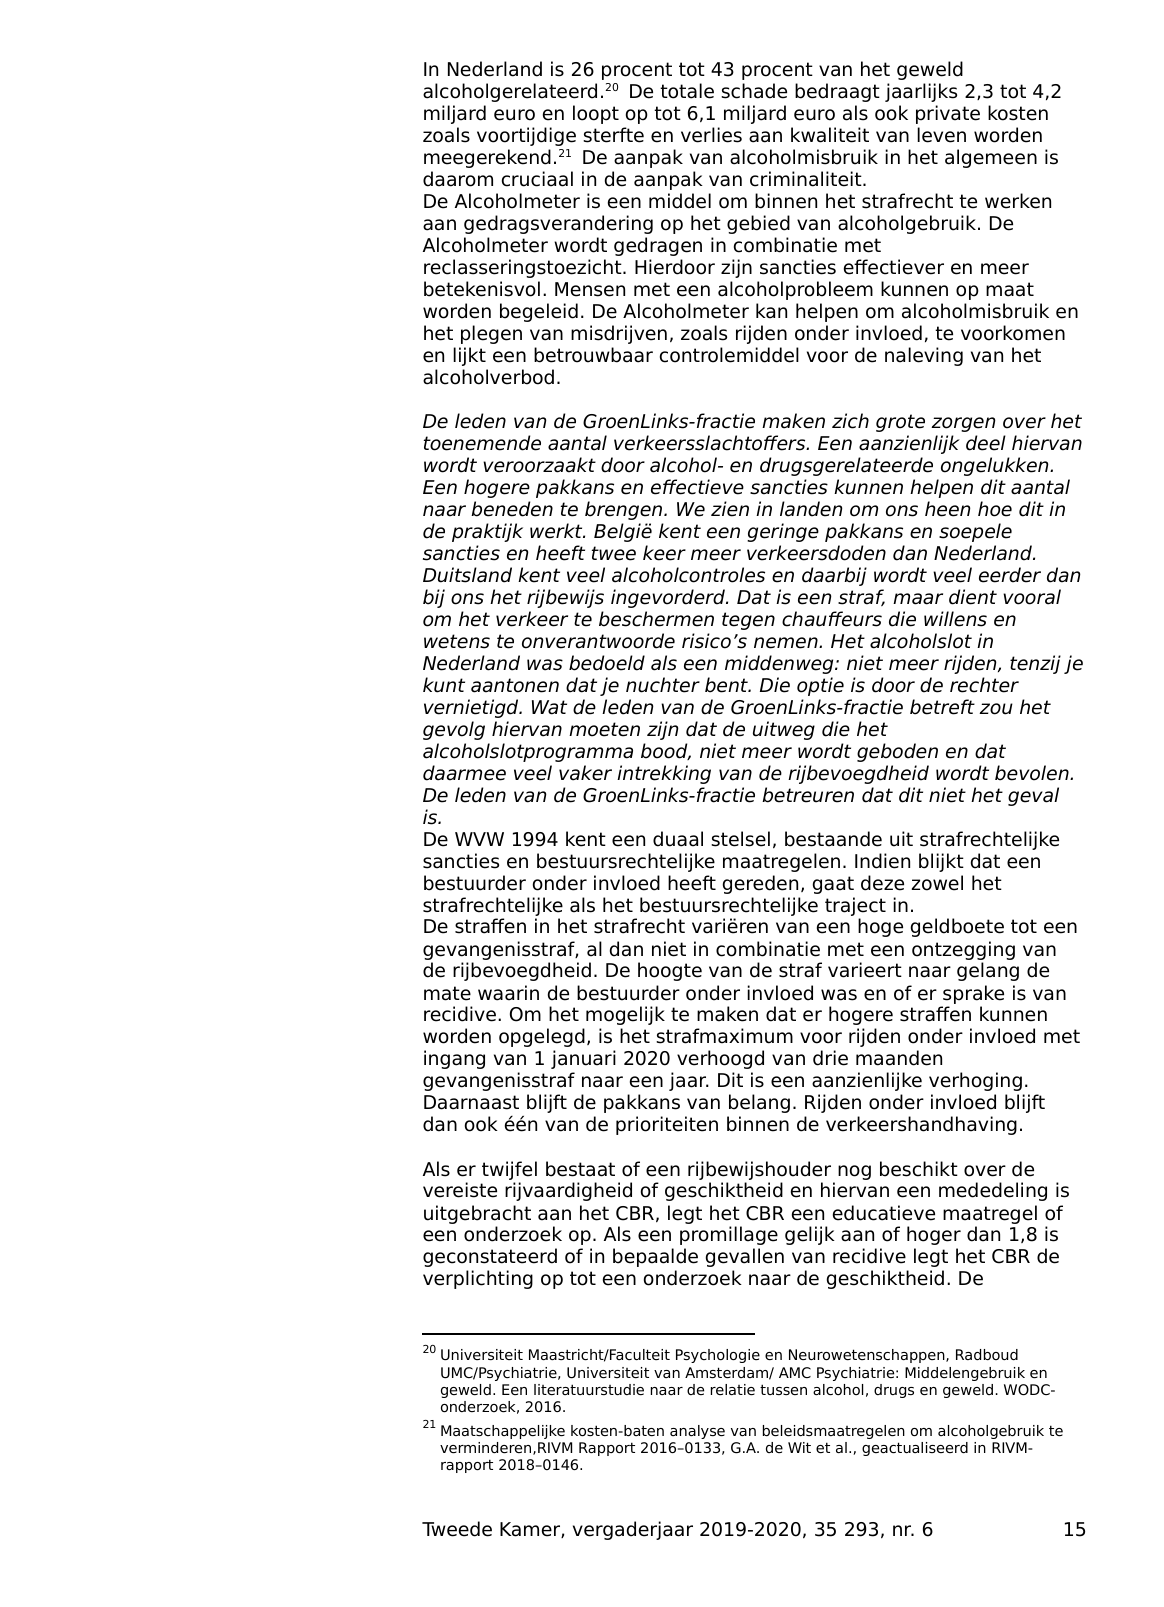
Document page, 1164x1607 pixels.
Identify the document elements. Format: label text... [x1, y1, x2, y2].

text De leden van de GroenLinks-fractie maken zich grote zorgen over het toenemende aantal verkeersslachtoffers. Een aanzienlijk deel hiervan wordt veroorzaakt door alcohol- en drugsgerelateerde ongelukken. Een hogere pakkans en effectieve sancties kunnen helpen dit aantal naar beneden te brengen. We zien in landen om ons heen hoe dit in de praktijk werkt. België kent een geringe pakkans en soepele sancties en heeft twee keer meer verkeersdoden dan Nederland. Duitsland kent veel alcoholcontroles en daarbij wordt veel eerder dan bij ons het rijbewijs ingevorderd. Dat is een straf, maar dient vooral om het verkeer te beschermen tegen chauffeurs die willens en wetens te onverantwoorde risico’s nemen. Het alcoholslot in Nederland was bedoeld als een middenweg: niet meer rijden, tenzij je kunt aantonen dat je nuchter bent. Die optie is door de rechter vernietigd. Wat de leden van de GroenLinks-fractie betreft zou het gevolg hiervan moeten zijn dat de uitweg die het alcoholslotprogramma bood, niet meer wordt geboden en dat daarmee veel vaker intrekking van de rijbevoegdheid wordt bevolen. De leden van de GroenLinks-fractie betreuren dat dit niet het geval is. [422, 411, 1087, 828]
text Als er twijfel bestaat of een rijbewijshouder nog beschikt over de vereiste rijvaardigheid of geschiktheid en hiervan een mededeling is uitgebracht aan het CBR, legt het CBR een educatieve maatregel of een onderzoek op. Als een promillage gelijk aan of hoger dan 1,8 is geconstateerd of in bepaalde gevallen van recidive legt het CBR de verplichting op tot een onderzoek naar de geschiktheid. De [422, 1158, 1087, 1290]
text De straffen in het strafrecht variëren van een hoge geldboete tot een gevangenisstraf, al dan niet in combinatie met een ontzegging van de rijbevoegdheid. De hoogte van de straf varieert naar gelang de mate waarin de bestuurder onder invloed was en of er sprake is van recidive. Om het mogelijk te maken dat er hogere straffen kunnen worden opgelegd, is het strafmaximum voor rijden onder invloed met ingang van 1 januari 2020 verhoogd van drie maanden gevangenisstraf naar een jaar. Dit is een aanzienlijke verhoging. Daarnaast blijft de pakkans van belang. Rijden onder invloed blijft dan ook één van de prioriteiten binnen de verkeershandhaving. [422, 916, 1087, 1136]
text De Alcoholmeter is een middel om binnen het strafrecht te werken aan gedragsverandering op het gebied van alcoholgebruik. De Alcoholmeter wordt gedragen in combinatie met reclasseringstoezicht. Hierdoor zijn sancties effectiever en meer betekenisvol. Mensen met een alcoholprobleem kunnen op maat worden begeleid. De Alcoholmeter kan helpen om alcoholmisbruik en het plegen van misdrijven, zoals rijden onder invloed, te voorkomen en lijkt een betrouwbaar controlemiddel voor de naleving van het alcoholverbod. [422, 191, 1087, 389]
text Maatschappelijke kosten-baten analyse van beleidsmaatregelen om alcoholgebruik te verminderen,RIVM Rapport 2016–0133, G.A. de Wit et al., geactualiseerd in RIVM-rapport 2018–0146. [422, 1418, 1087, 1474]
text In Nederland is 26 procent tot 43 procent van het geweld alcoholgerelateerd. De totale schade bedraagt jaarlijks 2,3 tot 4,2 miljard euro en loopt op tot 6,1 miljard euro als ook private kosten zoals voortijdige sterfte en verlies aan kwaliteit van leven worden meegerekend. De aanpak van alcoholmisbruik in het algemeen is daarom cruciaal in de aanpak van criminaliteit. [422, 59, 1087, 191]
text De WVW 1994 kent een duaal stelsel, bestaande uit strafrechtelijke sancties en bestuursrechtelijke maatregelen. Indien blijkt dat een bestuurder onder invloed heeft gereden, gaat deze zowel het strafrechtelijke als het bestuursrechtelijke traject in. [422, 828, 1087, 916]
text Universiteit Maastricht/Faculteit Psychologie en Neurowetenschappen, Radboud UMC/Psychiatrie, Universiteit van Amsterdam/ AMC Psychiatrie: Middelengebruik en geweld. Een literatuurstudie naar de relatie tussen alcohol, drugs en geweld. WODC-onderzoek, 2016. [422, 1343, 1087, 1416]
